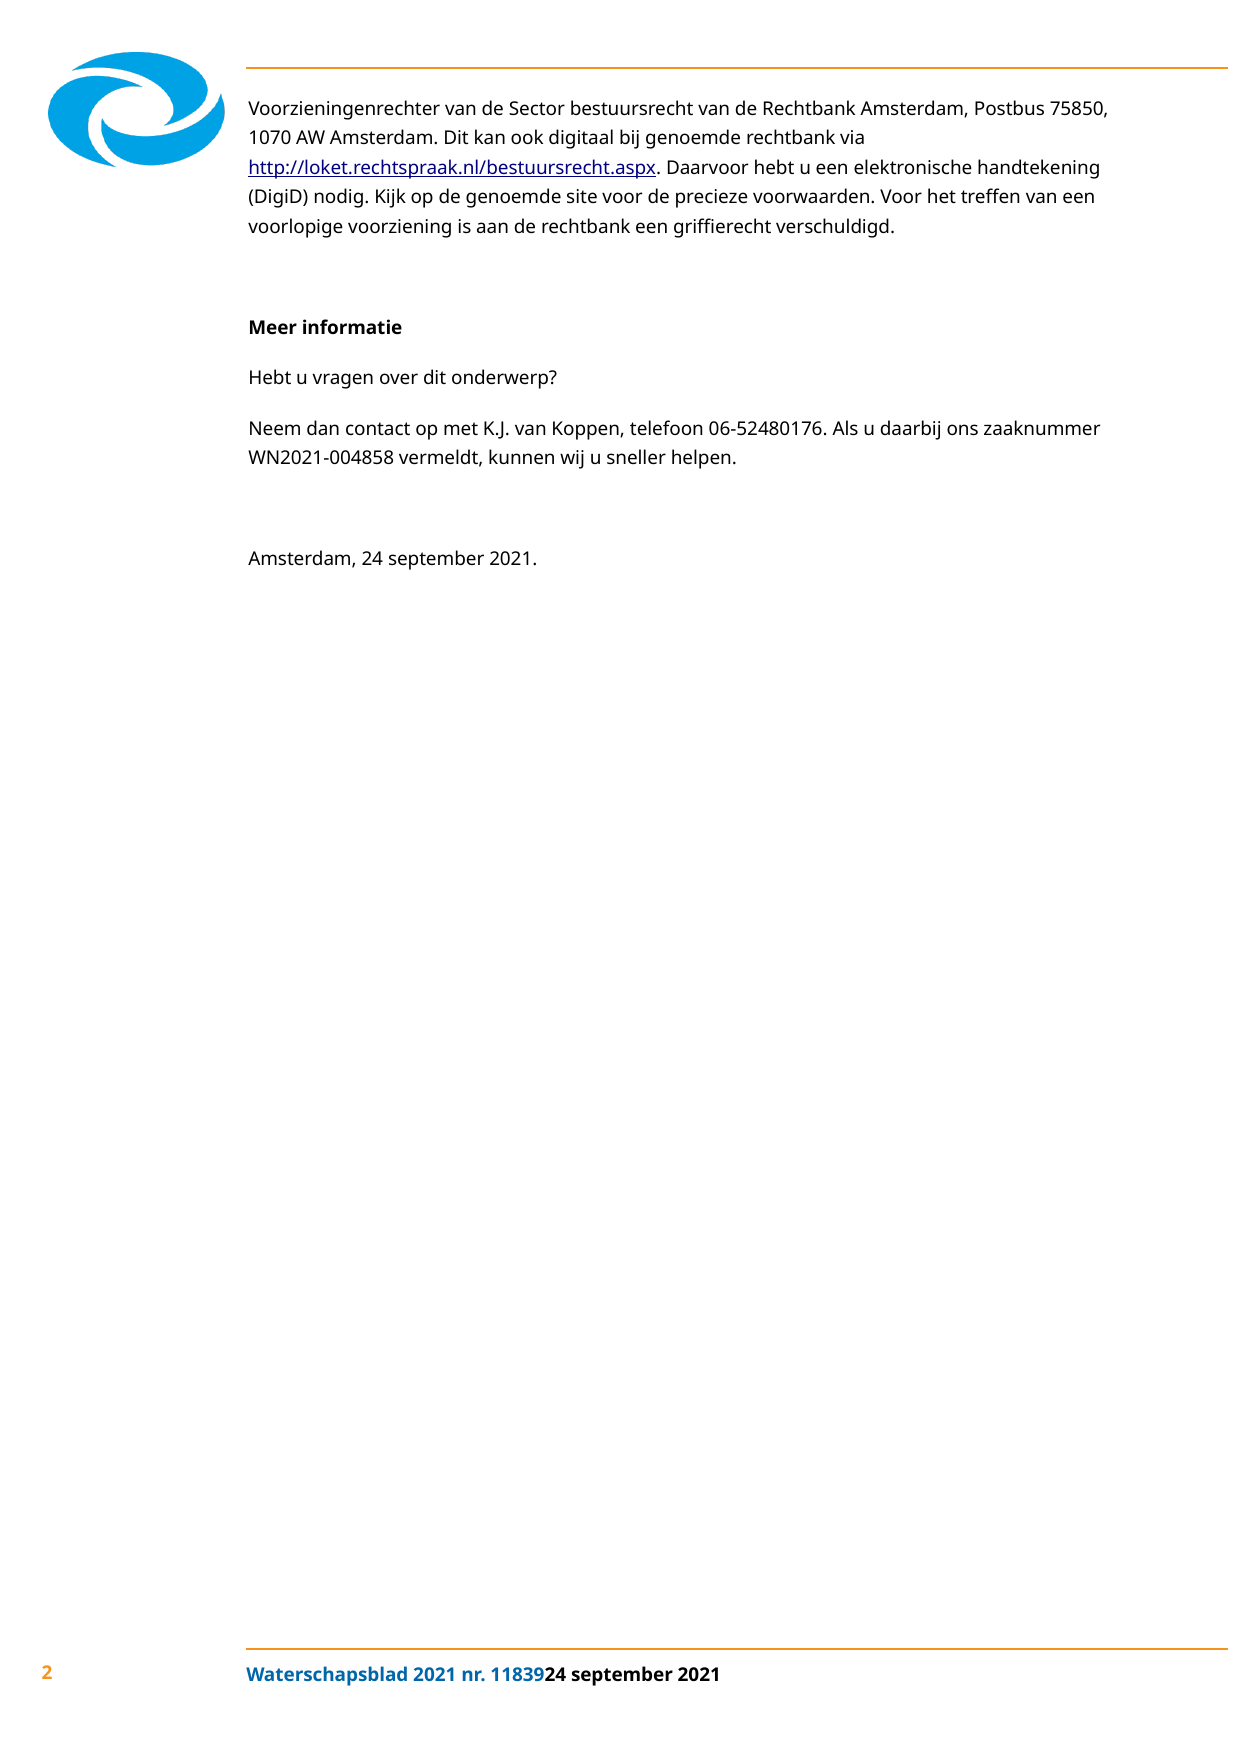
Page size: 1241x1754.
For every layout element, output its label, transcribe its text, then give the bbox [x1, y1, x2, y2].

text Voorzieningenrechter van de Sector bestuursrecht van de Rechtbank Amsterdam, Postbus 75850, 1070 AW Amsterdam. Dit kan ook digitaal bij genoemde rechtbank via http://loket.rechtspraak.nl/bestuursrecht.aspx. Daarvoor hebt u een elektronische handtekening (DigiD) nodig. Kijk op de genoemde site voor de precieze voorwaarden. Voor het treffen van een voorlopige voorziening is aan de rechtbank een griffierecht verschuldigd. [248, 95, 1152, 239]
picture [41, 47, 231, 172]
text Hebt u vragen over dit onderwerp? [248, 364, 1152, 390]
text Neem dan contact op met K.J. van Koppen, telefoon 06-52480176. Als u daarbij ons zaaknummer WN2021-004858 vermeldt, kunnen wij u sneller helpen. [248, 415, 1152, 470]
text Meer informatie [248, 314, 1152, 340]
text Amsterdam, 24 september 2021. [248, 545, 1152, 571]
